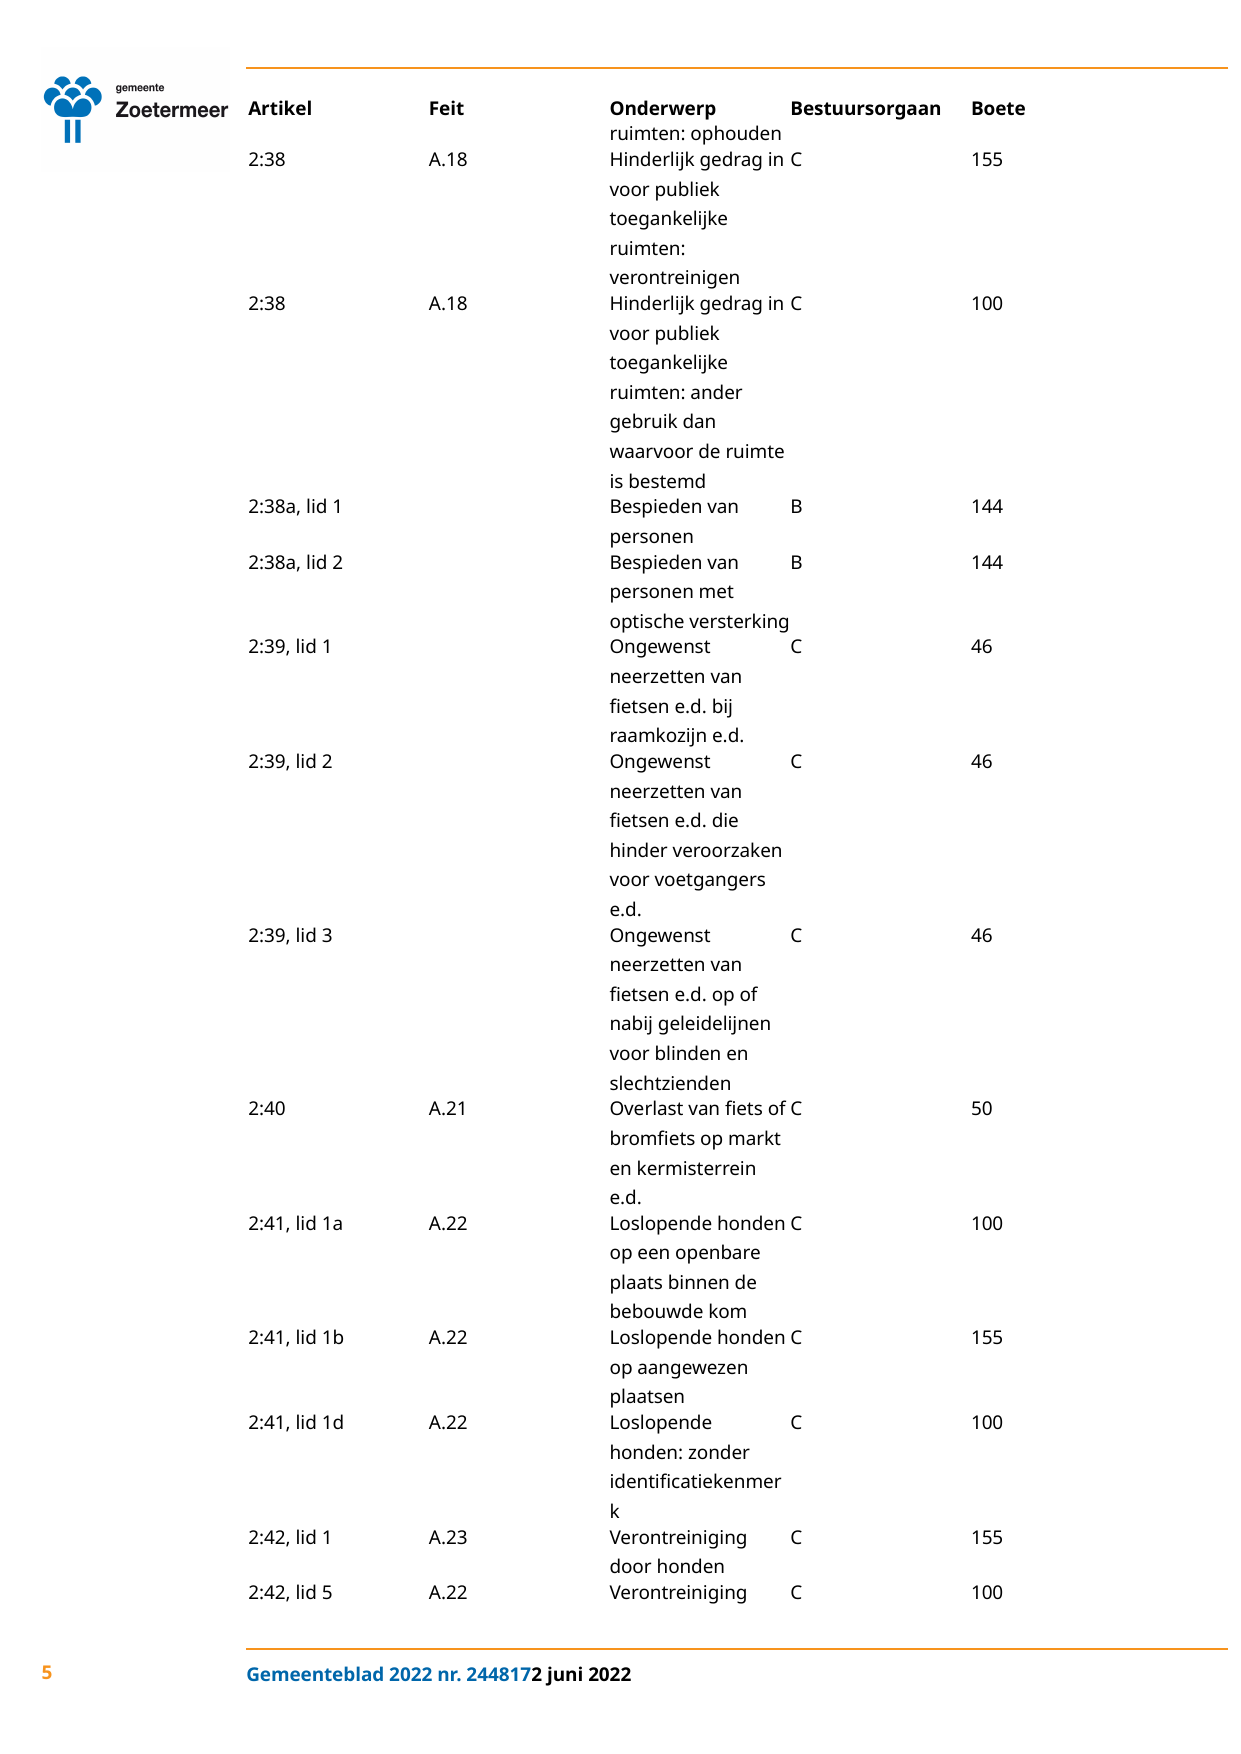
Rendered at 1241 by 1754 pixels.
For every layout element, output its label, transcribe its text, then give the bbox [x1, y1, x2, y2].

table_cell 46 [971, 634, 1152, 748]
table_cell 50 [971, 1096, 1152, 1210]
table_cell Bespieden van personen [609, 494, 790, 549]
picture [41, 47, 231, 172]
table_cell [429, 121, 609, 146]
table_cell 2:41, lid 1d [248, 1409, 429, 1524]
table_cell 46 [971, 748, 1152, 922]
table_cell C [790, 290, 971, 493]
table_cell 46 [971, 922, 1152, 1096]
table_cell A.22 [429, 1325, 609, 1409]
table_cell 2:39, lid 3 [248, 922, 429, 1096]
table_cell 100 [971, 290, 1152, 493]
table_cell A.18 [429, 146, 609, 290]
table_header Boete [971, 95, 1152, 121]
table_cell C [790, 1096, 971, 1210]
table_cell C [790, 1524, 971, 1579]
table_cell Hinderlijk gedrag in voor publiek toegankelijke ruimten: verontreinigen [609, 146, 790, 290]
table_cell Loslopende honden op aangewezen plaatsen [609, 1325, 790, 1409]
table_cell C [790, 146, 971, 290]
table_header Artikel [248, 95, 429, 121]
table_cell 2:40 [248, 1096, 429, 1210]
table_cell 144 [971, 494, 1152, 549]
table_cell [790, 121, 971, 146]
table_cell C [790, 1579, 971, 1605]
table_cell ruimten: ophouden [609, 121, 790, 146]
table_cell B [790, 494, 971, 549]
table_cell 2:38 [248, 146, 429, 290]
table_cell 2:38a, lid 2 [248, 549, 429, 634]
table_cell C [790, 1210, 971, 1324]
table_cell [429, 922, 609, 1096]
table_cell 100 [971, 1210, 1152, 1324]
table_cell C [790, 634, 971, 748]
table_cell 155 [971, 1524, 1152, 1579]
table_header Bestuursorgaan [790, 95, 971, 121]
table_header Onderwerp [609, 95, 790, 121]
table_cell Verontreiniging door honden [609, 1524, 790, 1579]
table_cell B [790, 549, 971, 634]
table_cell 2:38 [248, 290, 429, 493]
table_cell 2:42, lid 5 [248, 1579, 429, 1605]
table_cell Ongewenst neerzetten van fietsen e.d. op of nabij geleidelijnen voor blinden en slechtzienden [609, 922, 790, 1096]
table_cell C [790, 922, 971, 1096]
table_cell 100 [971, 1409, 1152, 1524]
table_header Feit [429, 95, 609, 121]
table_cell [429, 549, 609, 634]
table_cell 2:41, lid 1b [248, 1325, 429, 1409]
table_cell 2:39, lid 1 [248, 634, 429, 748]
table_cell A.22 [429, 1579, 609, 1605]
table_cell Hinderlijk gedrag in voor publiek toegankelijke ruimten: ander gebruik dan waarvoor de ruimte is bestemd [609, 290, 790, 493]
table_cell A.23 [429, 1524, 609, 1579]
table_cell 155 [971, 1325, 1152, 1409]
table_cell C [790, 748, 971, 922]
table_cell 155 [971, 146, 1152, 290]
table_cell C [790, 1325, 971, 1409]
table_cell A.22 [429, 1210, 609, 1324]
table_cell 100 [971, 1579, 1152, 1605]
table_cell Overlast van fiets of bromfiets op markt en kermisterrein e.d. [609, 1096, 790, 1210]
table_cell [971, 121, 1152, 146]
table_cell Ongewenst neerzetten van fietsen e.d. die hinder veroorzaken voor voetgangers e.d. [609, 748, 790, 922]
table_cell A.21 [429, 1096, 609, 1210]
table_cell [429, 494, 609, 549]
table_cell C [790, 1409, 971, 1524]
table_cell 2:39, lid 2 [248, 748, 429, 922]
table_cell Verontreiniging [609, 1579, 790, 1605]
table_cell A.18 [429, 290, 609, 493]
table_cell 2:38a, lid 1 [248, 494, 429, 549]
table_cell Bespieden van personen met optische versterking [609, 549, 790, 634]
table_cell 144 [971, 549, 1152, 634]
table_cell [429, 634, 609, 748]
table_cell Ongewenst neerzetten van fietsen e.d. bij raamkozijn e.d. [609, 634, 790, 748]
table_cell [429, 748, 609, 922]
table_cell [248, 121, 429, 146]
table_cell A.22 [429, 1409, 609, 1524]
table_cell Loslopende honden op een openbare plaats binnen de bebouwde kom [609, 1210, 790, 1324]
table_cell Loslopende honden: zonder identificatiekenmerk [609, 1409, 790, 1524]
table_cell 2:41, lid 1a [248, 1210, 429, 1324]
table_cell 2:42, lid 1 [248, 1524, 429, 1579]
